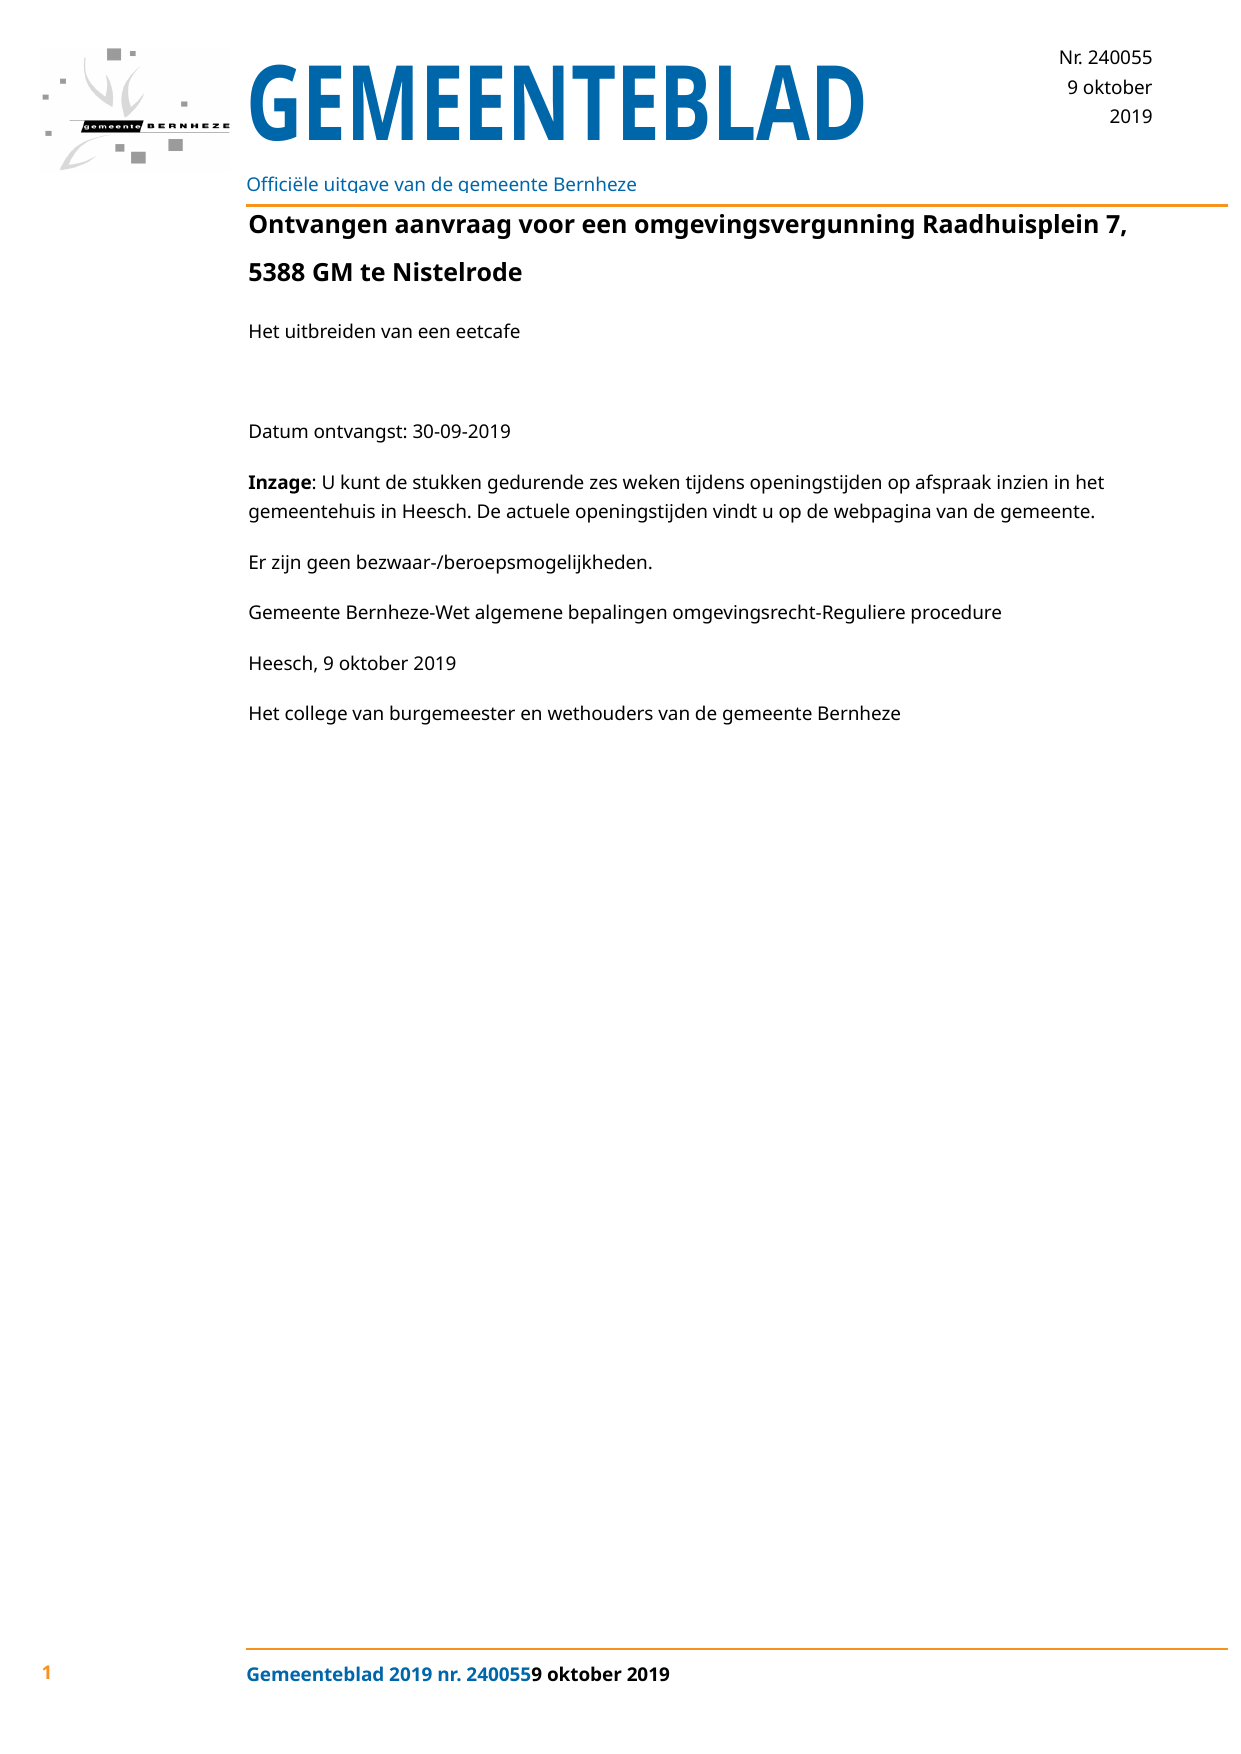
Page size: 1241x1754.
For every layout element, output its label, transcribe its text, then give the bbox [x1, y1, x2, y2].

picture [41, 47, 231, 172]
text Er zijn geen bezwaar-/beroepsmogelijkheden. [248, 549, 1152, 575]
text Gemeente Bernheze-Wet algemene bepalingen omgevingsrecht-Reguliere procedure [248, 599, 1152, 625]
text Heesch, 9 oktober 2019 [248, 650, 1152, 676]
text Het college van burgemeester en wethouders van de gemeente Bernheze [248, 700, 1152, 726]
text Het uitbreiden van een eetcafe [248, 318, 1152, 344]
text Ontvangen aanvraag voor een omgevingsvergunning Raadhuisplein 7, 5388 GM te Nistelrode [248, 207, 1152, 288]
text Datum ontvangst: 30-09-2019 [248, 419, 1152, 444]
text Inzage: U kunt de stukken gedurende zes weken tijdens openingstijden op afspraak inzien in het gemeentehuis in Heesch. De actuele openingstijden vindt u op de webpagina van de gemeente. [248, 469, 1152, 524]
